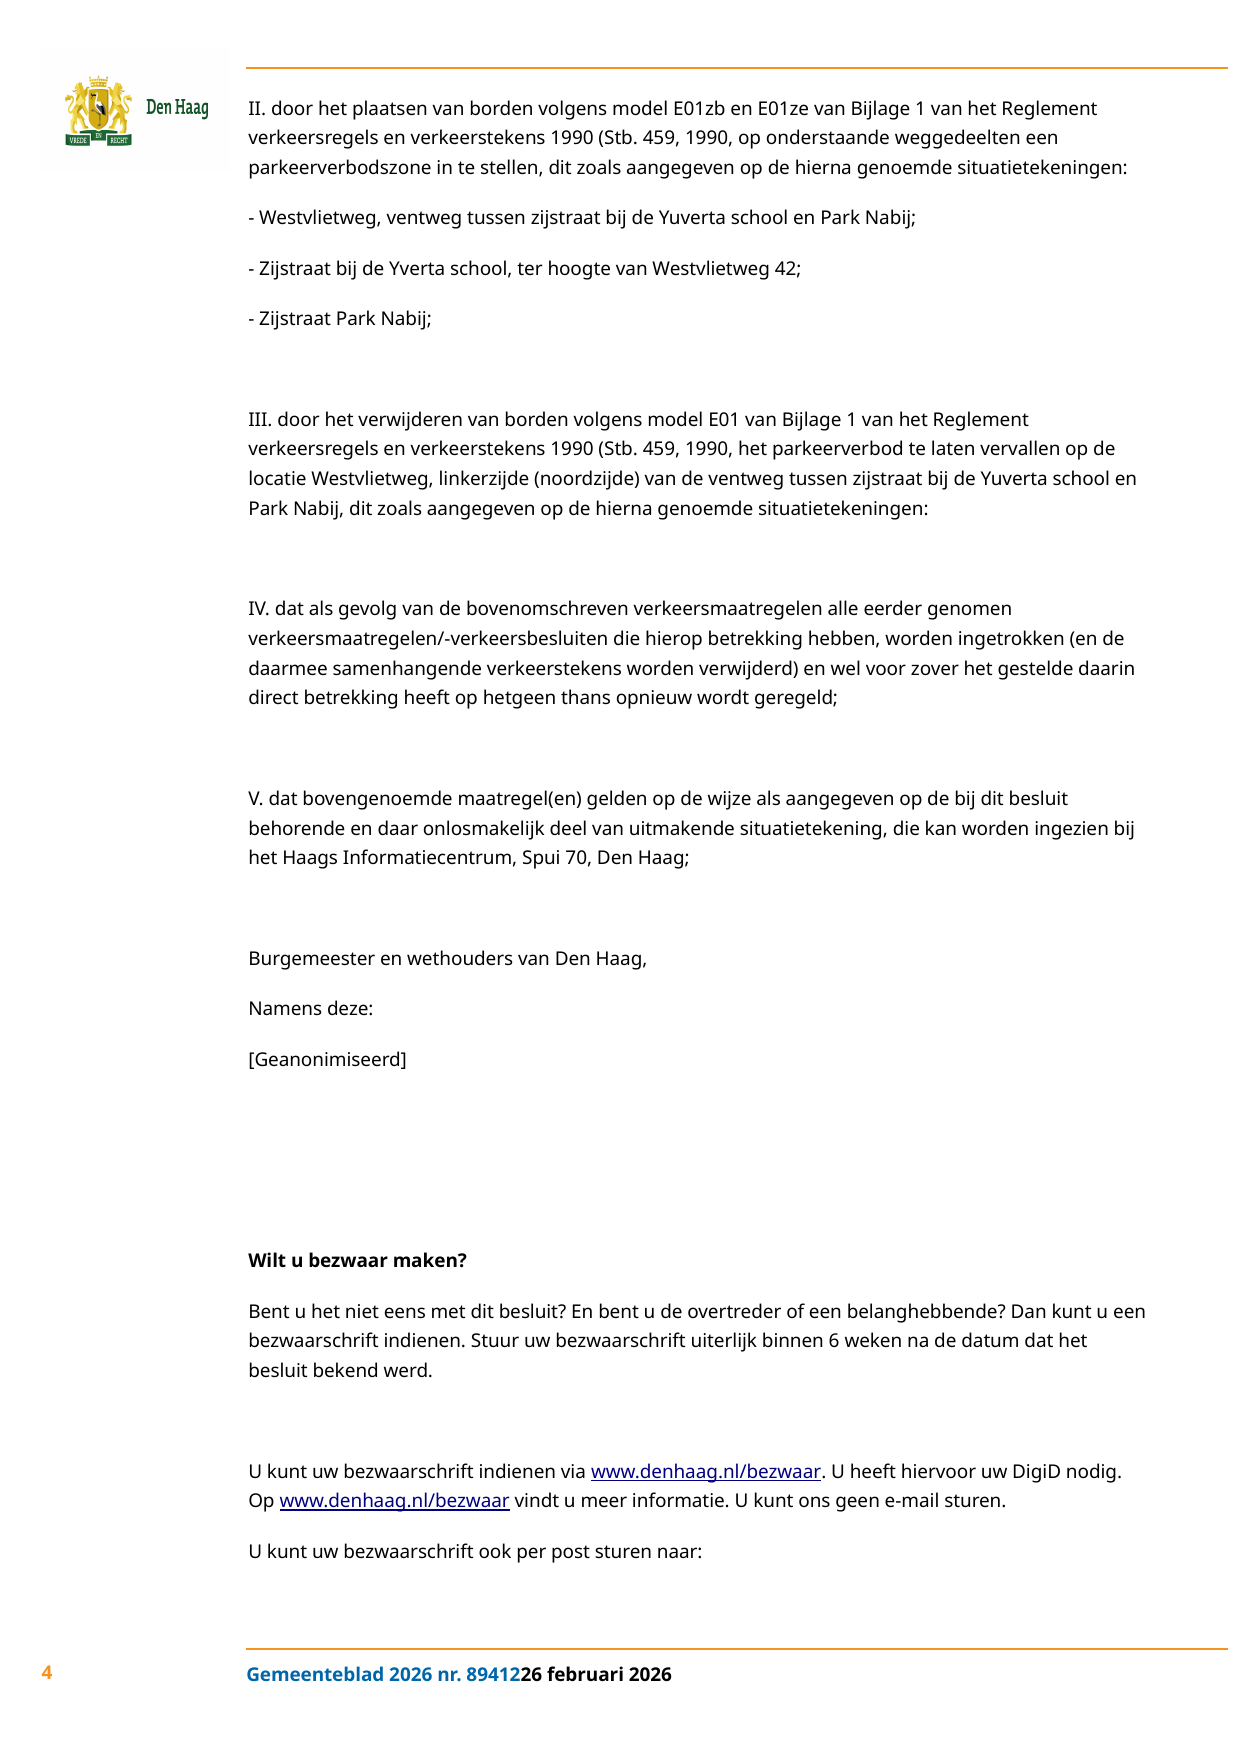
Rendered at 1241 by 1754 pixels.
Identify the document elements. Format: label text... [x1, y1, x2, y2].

text II. door het plaatsen van borden volgens model E01zb en E01ze van Bijlage 1 van het Reglement verkeersregels en verkeerstekens 1990 (Stb. 459, 1990, op onderstaande weggedeelten een parkeerverbodszone in te stellen, dit zoals aangegeven op de hierna genoemde situatietekeningen: [248, 95, 1152, 180]
text Bent u het niet eens met dit besluit? En bent u de overtreder of een belanghebbende? Dan kunt u een bezwaarschrift indienen. Stuur uw bezwaarschrift uiterlijk binnen 6 weken na de datum dat het besluit bekend werd. [248, 1298, 1152, 1383]
text V. dat bovengenoemde maatregel(en) gelden op de wijze als aangegeven op de bij dit besluit behorende en daar onlosmakelijk deel van uitmakende situatietekening, die kan worden ingezien bij het Haags Informatiecentrum, Spui 70, Den Haag; [248, 785, 1152, 870]
text IV. dat als gevolg van de bovenomschreven verkeersmaatregelen alle eerder genomen verkeersmaatregelen/-verkeersbesluiten die hierop betrekking hebben, worden ingetrokken (en de daarmee samenhangende verkeerstekens worden verwijderd) en wel voor zover het gestelde daarin direct betrekking heeft op hetgeen thans opnieuw wordt geregeld; [248, 596, 1152, 710]
text - Westvlietweg, ventweg tussen zijstraat bij de Yuverta school en Park Nabij; [248, 204, 1152, 230]
text - Zijstraat Park Nabij; [248, 305, 1152, 331]
text U kunt uw bezwaarschrift ook per post sturen naar: [248, 1538, 1152, 1564]
text Wilt u bezwaar maken? [248, 1248, 1152, 1273]
text U kunt uw bezwaarschrift indienen via www.denhaag.nl/bezwaar. U heeft hiervoor uw DigiD nodig. Op www.denhaag.nl/bezwaar vindt u meer informatie. U kunt ons geen e-mail sturen. [248, 1458, 1152, 1513]
text Burgemeester en wethouders van Den Haag, [248, 945, 1152, 971]
picture [41, 47, 231, 172]
text [Geanonimiseerd] [248, 1046, 1152, 1072]
text III. door het verwijderen van borden volgens model E01 van Bijlage 1 van het Reglement verkeersregels en verkeerstekens 1990 (Stb. 459, 1990, het parkeerverbod te laten vervallen op de locatie Westvlietweg, linkerzijde (noordzijde) van de ventweg tussen zijstraat bij de Yuverta school en Park Nabij, dit zoals aangegeven op de hierna genoemde situatietekeningen: [248, 406, 1152, 521]
text Namens deze: [248, 996, 1152, 1021]
text - Zijstraat bij de Yverta school, ter hoogte van Westvlietweg 42; [248, 255, 1152, 281]
